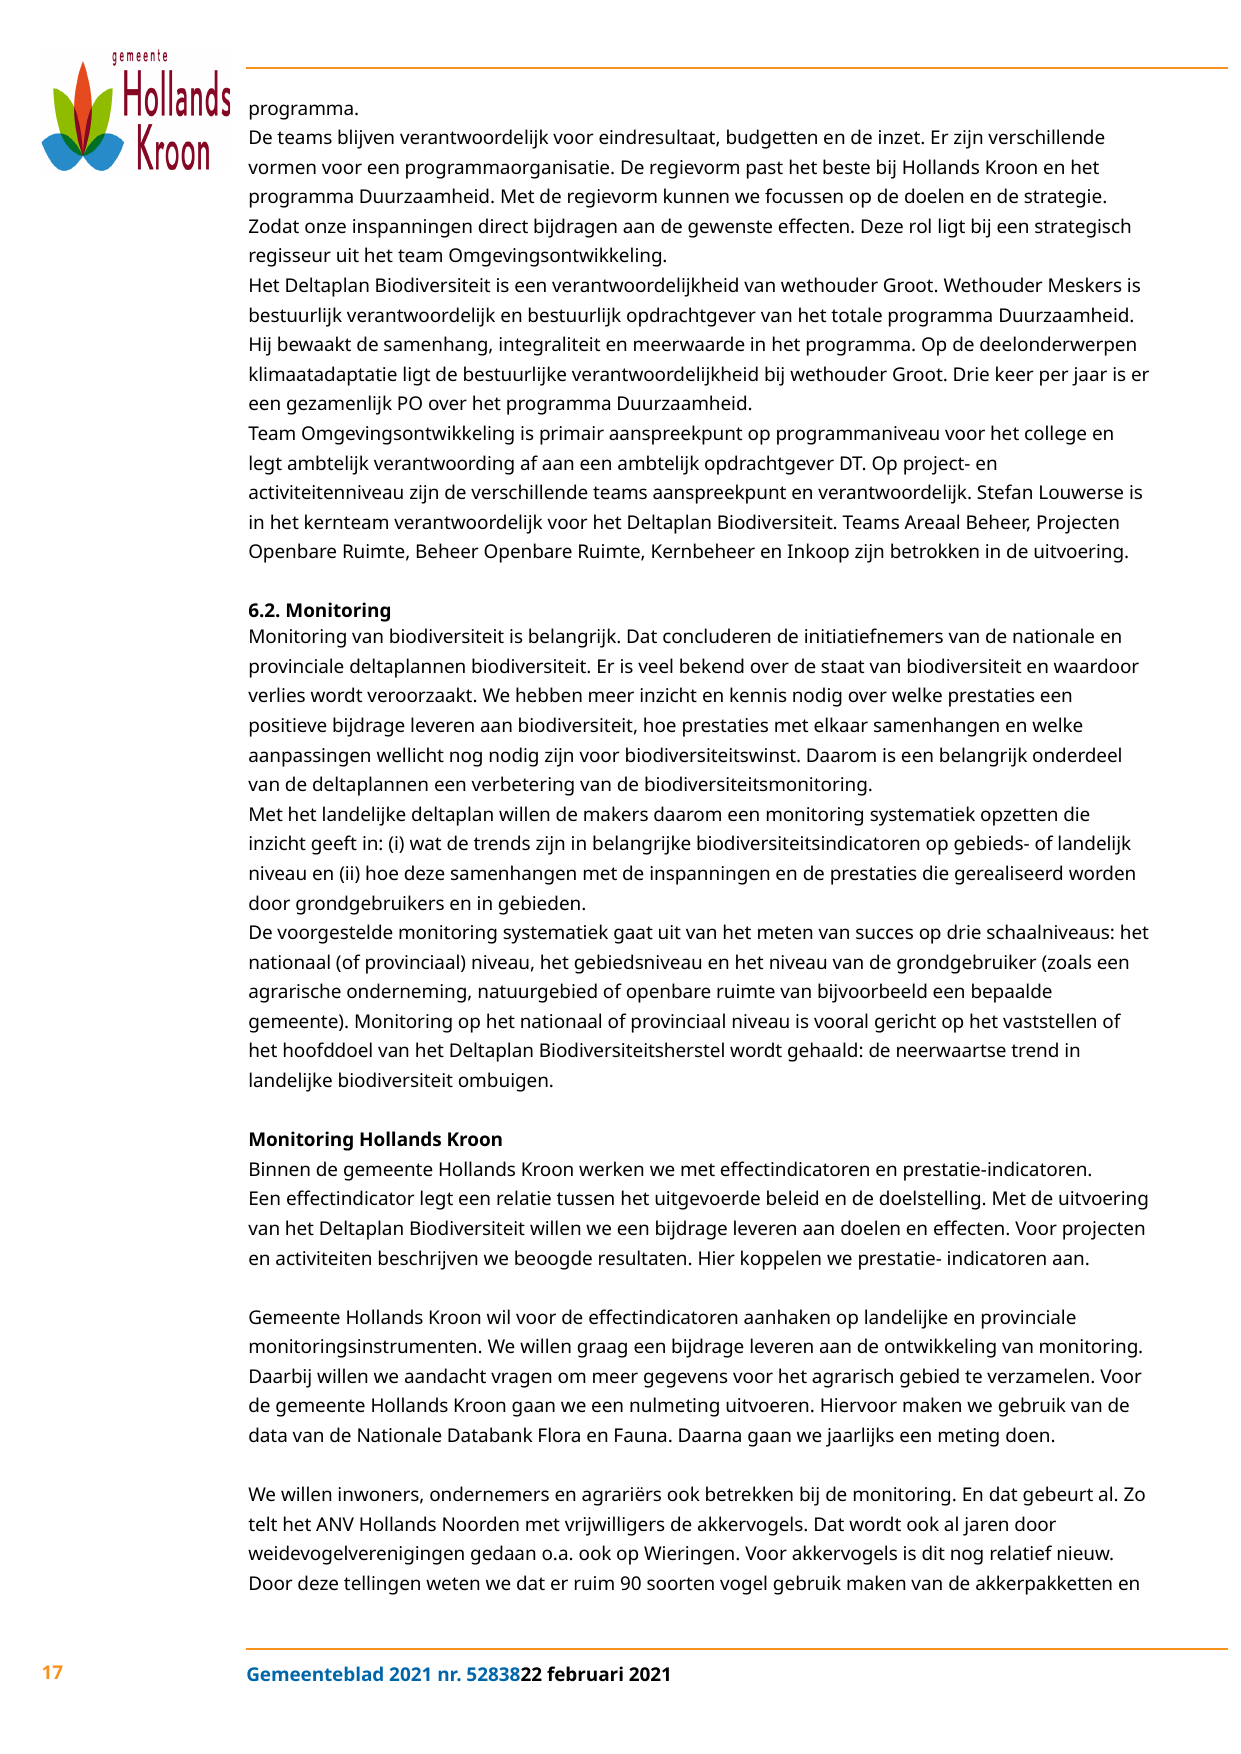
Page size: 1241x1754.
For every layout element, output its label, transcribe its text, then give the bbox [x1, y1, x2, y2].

text We willen inwoners, ondernemers en agrariërs ook betrekken bij de monitoring. En dat gebeurt al. Zo telt het ANV Hollands Noorden met vrijwilligers de akkervogels. Dat wordt ook al jaren door weidevogelverenigingen gedaan o.a. ook op Wieringen. Voor akkervogels is dit nog relatief nieuw. Door deze tellingen weten we dat er ruim 90 soorten vogel gebruik maken van de akkerpakketten en [248, 1481, 1152, 1596]
text Team Omgevingsontwikkeling is primair aanspreekpunt op programmaniveau voor het college en legt ambtelijk verantwoording af aan een ambtelijk opdrachtgever DT. Op project- en activiteitenniveau zijn de verschillende teams aanspreekpunt en verantwoordelijk. Stefan Louwerse is in het kernteam verantwoordelijk voor het Deltaplan Biodiversiteit. Teams Areaal Beheer, Projecten Openbare Ruimte, Beheer Openbare Ruimte, Kernbeheer en Inkoop zijn betrokken in de uitvoering. [248, 420, 1152, 564]
text Monitoring Hollands Kroon [248, 1126, 1152, 1152]
text Gemeente Hollands Kroon wil voor de effectindicatoren aanhaken op landelijke en provinciale monitoringsinstrumenten. We willen graag een bijdrage leveren aan de ontwikkeling van monitoring. Daarbij willen we aandacht vragen om meer gegevens voor het agrarisch gebied te verzamelen. Voor de gemeente Hollands Kroon gaan we een nulmeting uitvoeren. Hiervoor maken we gebruik van de data van de Nationale Databank Flora en Fauna. Daarna gaan we jaarlijks een meting doen. [248, 1304, 1152, 1448]
text Het Deltaplan Biodiversiteit is een verantwoordelijkheid van wethouder Groot. Wethouder Meskers is bestuurlijk verantwoordelijk en bestuurlijk opdrachtgever van het totale programma Duurzaamheid. Hij bewaakt de samenhang, integraliteit en meerwaarde in het programma. Op de deelonderwerpen klimaatadaptatie ligt de bestuurlijke verantwoordelijkheid bij wethouder Groot. Drie keer per jaar is er een gezamenlijk PO over het programma Duurzaamheid. [248, 272, 1152, 416]
picture [41, 47, 231, 172]
text De teams blijven verantwoordelijk voor eindresultaat, budgetten en de inzet. Er zijn verschillende vormen voor een programmaorganisatie. De regievorm past het beste bij Hollands Kroon en het programma Duurzaamheid. Met de regievorm kunnen we focussen op de doelen en de strategie. Zodat onze inspanningen direct bijdragen aan de gewenste effecten. Deze rol ligt bij een strategisch regisseur uit het team Omgevingsontwikkeling. [248, 124, 1152, 268]
text Monitoring van biodiversiteit is belangrijk. Dat concluderen de initiatiefnemers van de nationale en provinciale deltaplannen biodiversiteit. Er is veel bekend over de staat van biodiversiteit en waardoor verlies wordt veroorzaakt. We hebben meer inzicht en kennis nodig over welke prestaties een positieve bijdrage leveren aan biodiversiteit, hoe prestaties met elkaar samenhangen en welke aanpassingen wellicht nog nodig zijn voor biodiversiteitswinst. Daarom is een belangrijk onderdeel van de deltaplannen een verbetering van de biodiversiteitsmonitoring. [248, 623, 1152, 797]
text Een effectindicator legt een relatie tussen het uitgevoerde beleid en de doelstelling. Met de uitvoering van het Deltaplan Biodiversiteit willen we een bijdrage leveren aan doelen en effecten. Voor projecten en activiteiten beschrijven we beoogde resultaten. Hier koppelen we prestatie- indicatoren aan. [248, 1186, 1152, 1270]
text Met het landelijke deltaplan willen de makers daarom een monitoring systematiek opzetten die inzicht geeft in: (i) wat de trends zijn in belangrijke biodiversiteitsindicatoren op gebieds- of landelijk niveau en (ii) hoe deze samenhangen met de inspanningen en de prestaties die gerealiseerd worden door grondgebruikers en in gebieden. [248, 801, 1152, 915]
text De voorgestelde monitoring systematiek gaat uit van het meten van succes op drie schaalniveaus: het nationaal (of provinciaal) niveau, het gebiedsniveau en het niveau van de grondgebruiker (zoals een agrarische onderneming, natuurgebied of openbare ruimte van bijvoorbeeld een bepaalde gemeente). Monitoring op het nationaal of provinciaal niveau is vooral gericht op het vaststellen of het hoofddoel van het Deltaplan Biodiversiteitsherstel wordt gehaald: de neerwaartse trend in landelijke biodiversiteit ombuigen. [248, 919, 1152, 1093]
text Binnen de gemeente Hollands Kroon werken we met effectindicatoren en prestatie-indicatoren. [248, 1156, 1152, 1182]
text 6.2. Monitoring [248, 598, 1152, 623]
text programma. [248, 95, 1152, 121]
